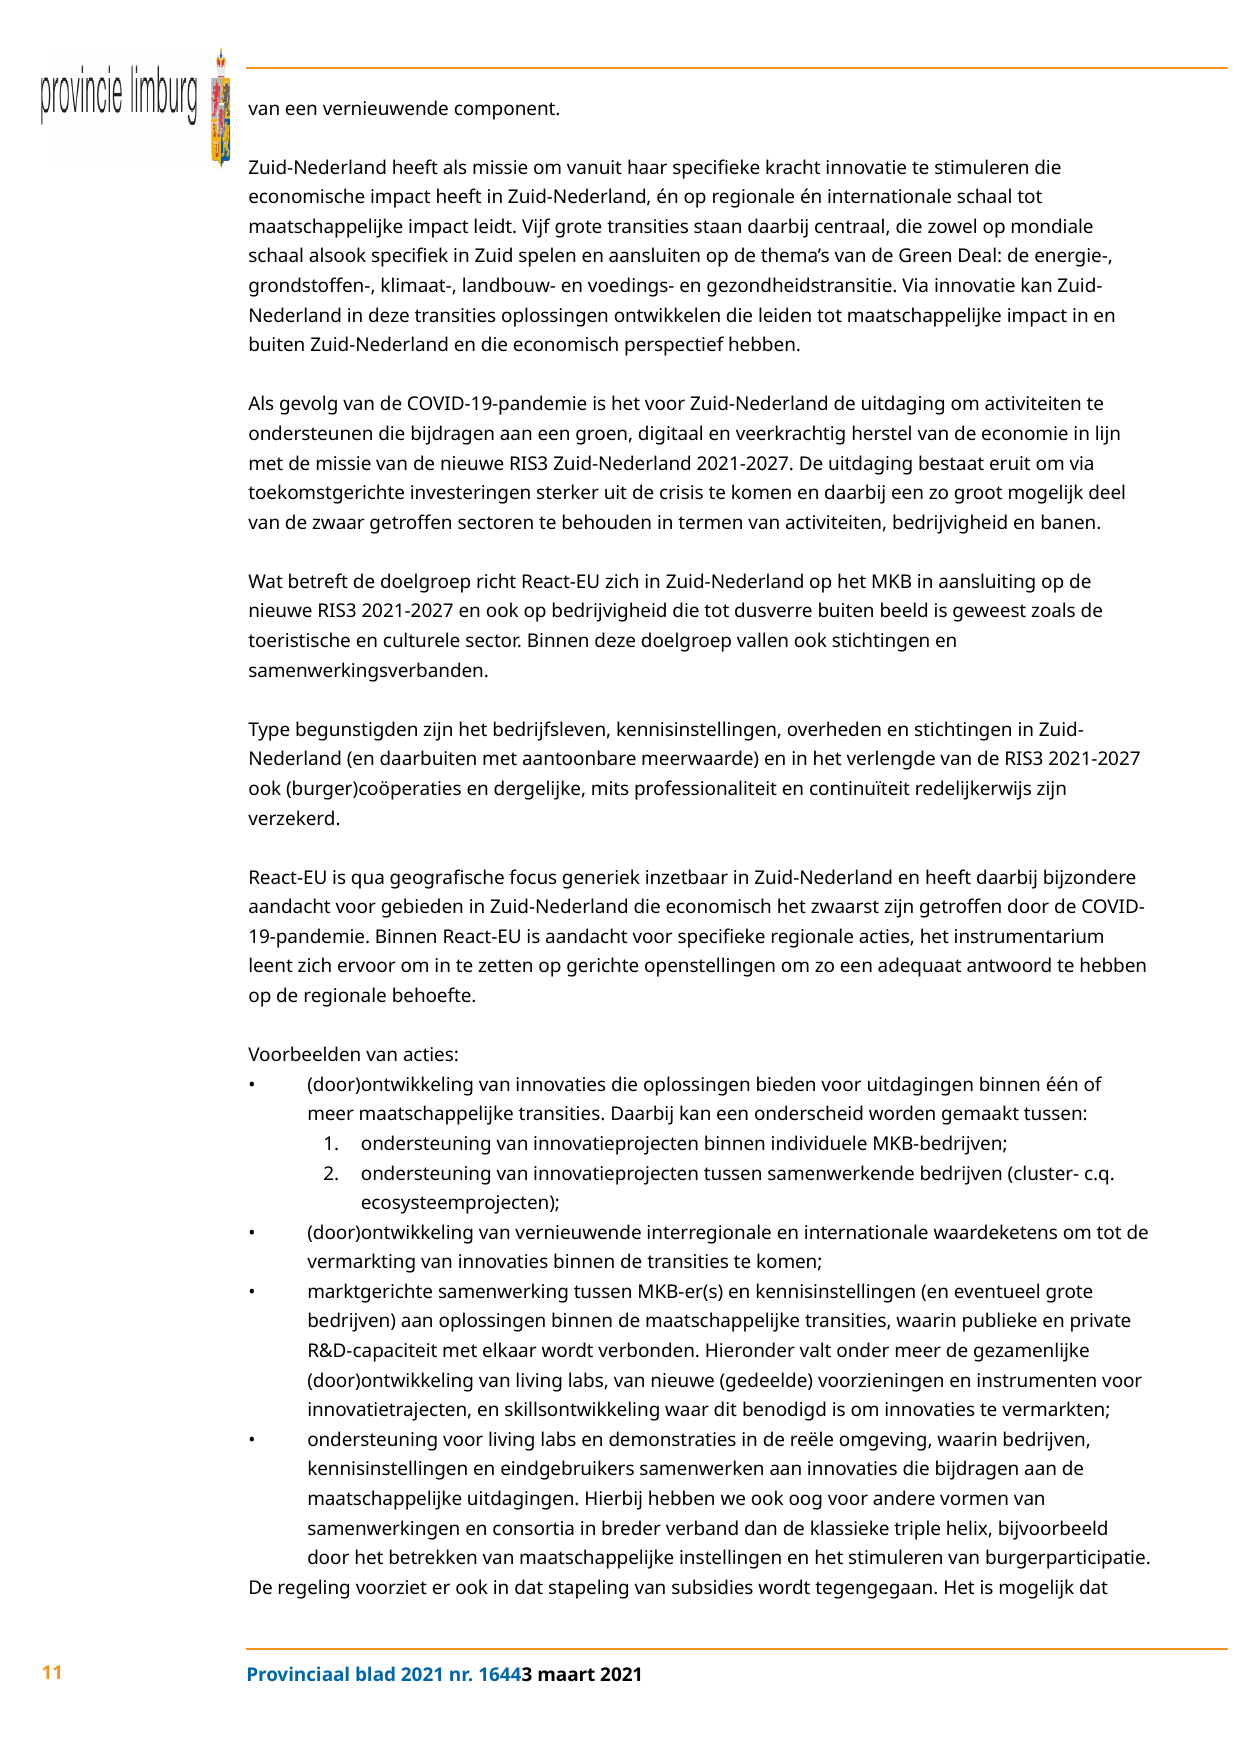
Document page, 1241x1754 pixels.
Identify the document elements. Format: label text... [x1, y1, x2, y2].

picture [41, 47, 231, 172]
list marktgerichte samenwerking tussen MKB-er(s) en kennisinstellingen (en eventueel grote bedrijven) aan oplossingen binnen de maatschappelijke transities, waarin publieke en private R&D-capaciteit met elkaar wordt verbonden. Hieronder valt onder meer de gezamenlijke (door)ontwikkeling van living labs, van nieuwe (gedeelde) voorzieningen en instrumenten voor innovatietrajecten, en skillsontwikkeling waar dit benodigd is om innovaties te vermarkten; [248, 1278, 1152, 1422]
list ondersteuning van innovatieprojecten binnen individuele MKB-bedrijven; [323, 1130, 1152, 1156]
list (door)ontwikkeling van innovaties die oplossingen bieden voor uitdagingen binnen één of meer maatschappelijke transities. Daarbij kan een onderscheid worden gemaakt tussen: [248, 1071, 1152, 1126]
list (door)ontwikkeling van vernieuwende interregionale en internationale waardeketens om tot de vermarkting van innovaties binnen de transities te komen; [248, 1219, 1152, 1274]
list ondersteuning van innovatieprojecten tussen samenwerkende bedrijven (cluster- c.q. ecosysteemprojecten); [323, 1160, 1152, 1215]
text Zuid-Nederland heeft als missie om vanuit haar specifieke kracht innovatie te stimuleren die economische impact heeft in Zuid-Nederland, én op regionale én internationale schaal tot maatschappelijke impact leidt. Vijf grote transities staan daarbij centraal, die zowel op mondiale schaal alsook specifiek in Zuid spelen en aansluiten op de thema’s van de Green Deal: de energie-, grondstoffen-, klimaat-, landbouw- en voedings- en gezondheidstransitie. Via innovatie kan Zuid-Nederland in deze transities oplossingen ontwikkelen die leiden tot maatschappelijke impact in en buiten Zuid-Nederland en die economisch perspectief hebben. [248, 154, 1152, 357]
text Type begunstigden zijn het bedrijfsleven, kennisinstellingen, overheden en stichtingen in Zuid-Nederland (en daarbuiten met aantoonbare meerwaarde) en in het verlengde van de RIS3 2021-2027 ook (burger)coöperaties en dergelijke, mits professionaliteit en continuïteit redelijkerwijs zijn verzekerd. [248, 716, 1152, 831]
text React-EU is qua geografische focus generiek inzetbaar in Zuid-Nederland en heeft daarbij bijzondere aandacht voor gebieden in Zuid-Nederland die economisch het zwaarst zijn getroffen door de COVID-19-pandemie. Binnen React-EU is aandacht voor specifieke regionale acties, het instrumentarium leent zich ervoor om in te zetten op gerichte openstellingen om zo een adequaat antwoord te hebben op de regionale behoefte. [248, 864, 1152, 1008]
text Voorbeelden van acties: [248, 1041, 1152, 1067]
list ondersteuning voor living labs en demonstraties in de reële omgeving, waarin bedrijven, kennisinstellingen en eindgebruikers samenwerken aan innovaties die bijdragen aan de maatschappelijke uitdagingen. Hierbij hebben we ook oog voor andere vormen van samenwerkingen en consortia in breder verband dan de klassieke triple helix, bijvoorbeeld door het betrekken van maatschappelijke instellingen en het stimuleren van burgerparticipatie. [248, 1426, 1152, 1570]
text van een vernieuwende component. [248, 95, 1152, 121]
text Wat betreft de doelgroep richt React-EU zich in Zuid-Nederland op het MKB in aansluiting op de nieuwe RIS3 2021-2027 en ook op bedrijvigheid die tot dusverre buiten beeld is geweest zoals de toeristische en culturele sector. Binnen deze doelgroep vallen ook stichtingen en samenwerkingsverbanden. [248, 568, 1152, 683]
text Als gevolg van de COVID-19-pandemie is het voor Zuid-Nederland de uitdaging om activiteiten te ondersteunen die bijdragen aan een groen, digitaal en veerkrachtig herstel van de economie in lijn met de missie van de nieuwe RIS3 Zuid-Nederland 2021-2027. De uitdaging bestaat eruit om via toekomstgerichte investeringen sterker uit de crisis te komen en daarbij een zo groot mogelijk deel van de zwaar getroffen sectoren te behouden in termen van activiteiten, bedrijvigheid en banen. [248, 391, 1152, 535]
text De regeling voorziet er ook in dat stapeling van subsidies wordt tegengegaan. Het is mogelijk dat [248, 1574, 1152, 1600]
